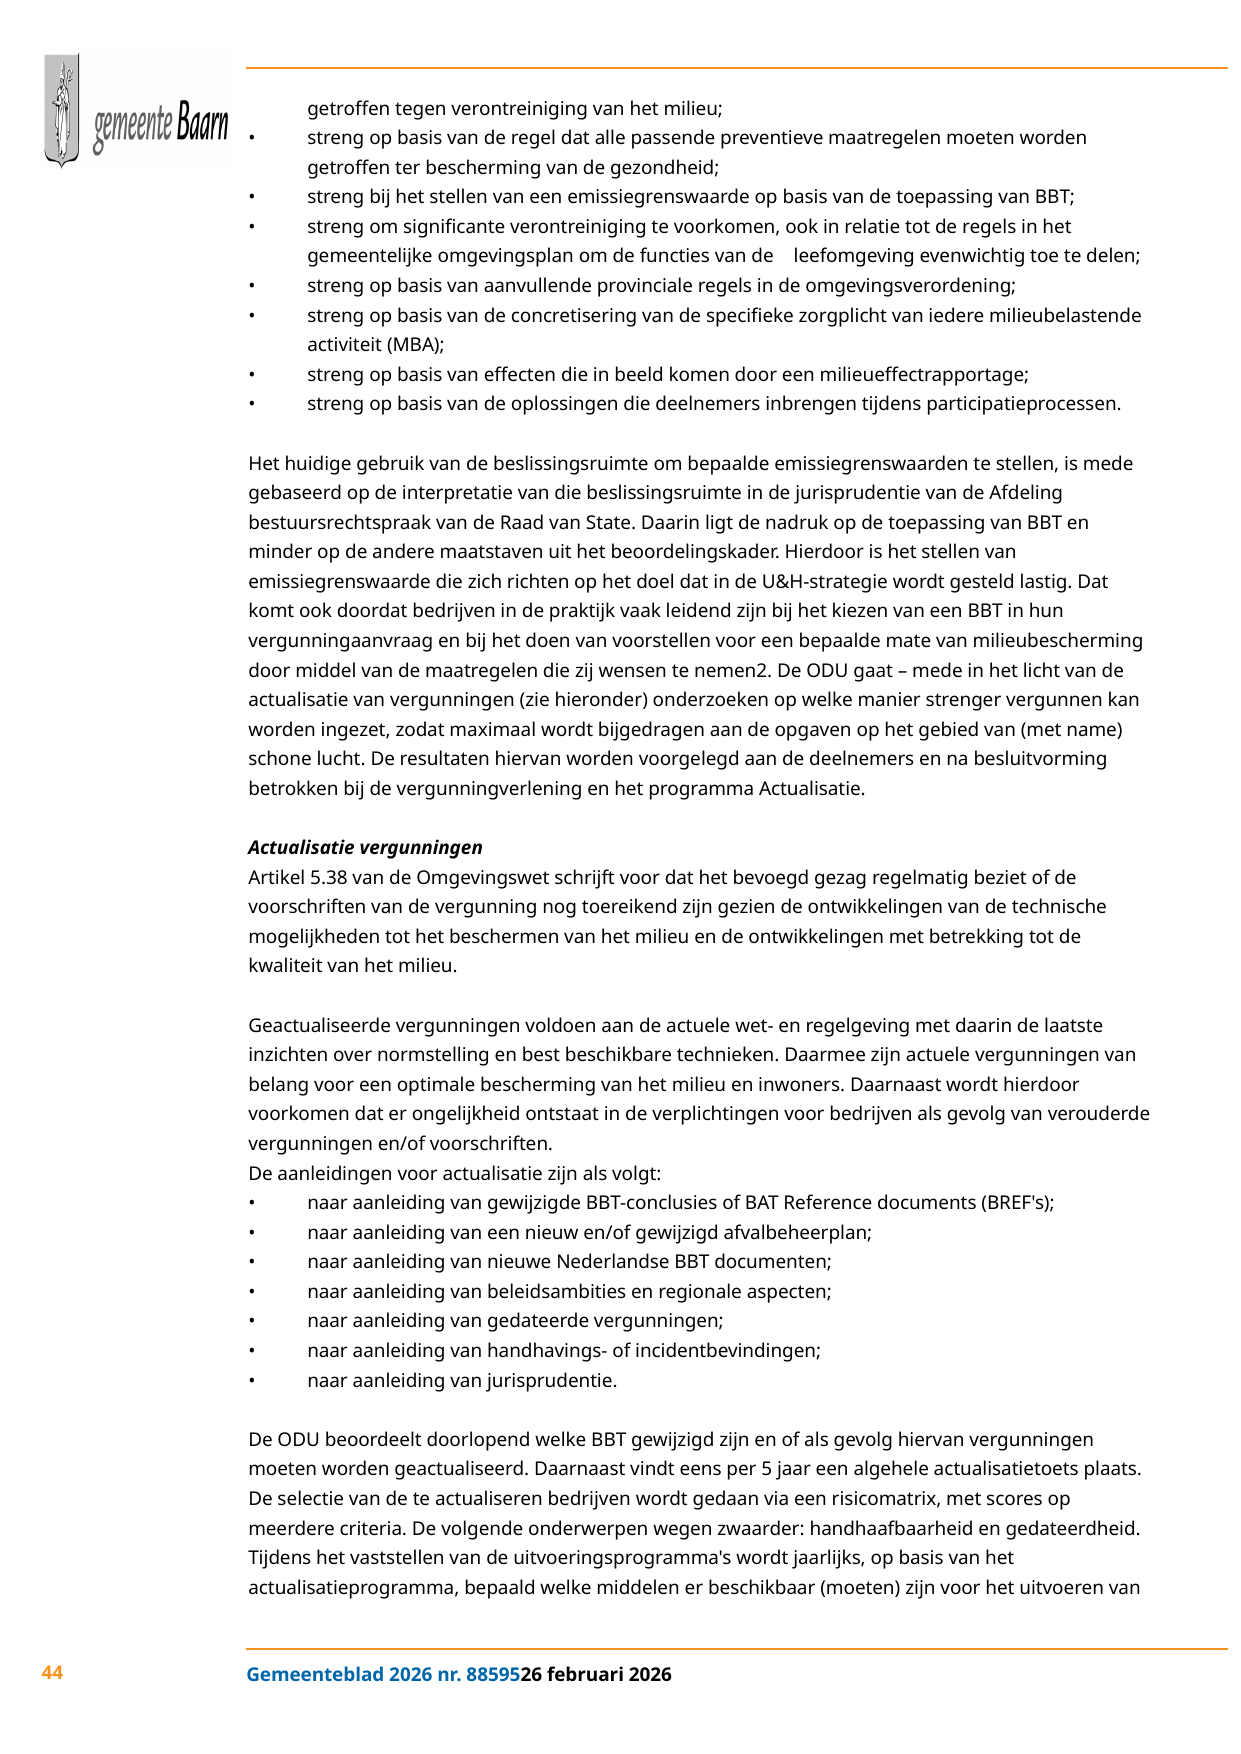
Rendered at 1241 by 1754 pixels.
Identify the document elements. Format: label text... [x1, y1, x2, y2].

list getroffen tegen verontreiniging van het milieu; [248, 95, 1152, 121]
list naar aanleiding van een nieuw en/of gewijzigd afvalbeheerplan; [248, 1219, 1152, 1245]
list streng op basis van aanvullende provinciale regels in de omgevingsverordening; [248, 272, 1152, 298]
list naar aanleiding van jurisprudentie. [248, 1367, 1152, 1393]
picture [41, 47, 231, 172]
list streng op basis van de concretisering van de specifieke zorgplicht van iedere milieubelastende activiteit (MBA); [248, 302, 1152, 357]
text De ODU beoordeelt doorlopend welke BBT gewijzigd zijn en of als gevolg hiervan vergunningen moeten worden geactualiseerd. Daarnaast vindt eens per 5 jaar een algehele actualisatietoets plaats. De selectie van de te actualiseren bedrijven wordt gedaan via een risicomatrix, met scores op meerdere criteria. De volgende onderwerpen wegen zwaarder: handhaafbaarheid en gedateerdheid. Tijdens het vaststellen van de uitvoeringsprogramma's wordt jaarlijks, op basis van het actualisatieprogramma, bepaald welke middelen er beschikbaar (moeten) zijn voor het uitvoeren van [248, 1426, 1152, 1600]
list streng op basis van de oplossingen die deelnemers inbrengen tijdens participatieprocessen. [248, 391, 1152, 416]
text Actualisatie vergunningen [248, 834, 1152, 860]
list streng op basis van effecten die in beeld komen door een milieueffectrapportage; [248, 361, 1152, 387]
list naar aanleiding van nieuwe Nederlandse BBT documenten; [248, 1248, 1152, 1274]
text Geactualiseerde vergunningen voldoen aan de actuele wet- en regelgeving met daarin de laatste inzichten over normstelling en best beschikbare technieken. Daarmee zijn actuele vergunningen van belang voor een optimale bescherming van het milieu en inwoners. Daarnaast wordt hierdoor voorkomen dat er ongelijkheid ontstaat in de verplichtingen voor bedrijven als gevolg van verouderde vergunningen en/of voorschriften. [248, 1012, 1152, 1156]
list naar aanleiding van gewijzigde BBT-conclusies of BAT Reference documents (BREF's); [248, 1189, 1152, 1215]
list naar aanleiding van gedateerde vergunningen; [248, 1308, 1152, 1333]
text De aanleidingen voor actualisatie zijn als volgt: [248, 1160, 1152, 1186]
list streng op basis van de regel dat alle passende preventieve maatregelen moeten worden getroffen ter bescherming van de gezondheid; [248, 124, 1152, 180]
list streng om significante verontreiniging te voorkomen, ook in relatie tot de regels in het gemeentelijke omgevingsplan om de functies van de leefomgeving evenwichtig toe te delen; [248, 213, 1152, 268]
list naar aanleiding van beleidsambities en regionale aspecten; [248, 1278, 1152, 1304]
text Artikel 5.38 van de Omgevingswet schrijft voor dat het bevoegd gezag regelmatig beziet of de voorschriften van de vergunning nog toereikend zijn gezien de ontwikkelingen van de technische mogelijkheden tot het beschermen van het milieu en de ontwikkelingen met betrekking tot de kwaliteit van het milieu. [248, 864, 1152, 978]
list streng bij het stellen van een emissiegrenswaarde op basis van de toepassing van BBT; [248, 183, 1152, 209]
text Het huidige gebruik van de beslissingsruimte om bepaalde emissiegrenswaarden te stellen, is mede gebaseerd op de interpretatie van die beslissingsruimte in de jurisprudentie van de Afdeling bestuursrechtspraak van de Raad van State. Daarin ligt de nadruk op de toepassing van BBT en minder op de andere maatstaven uit het beoordelingskader. Hierdoor is het stellen van emissiegrenswaarde die zich richten op het doel dat in de U&H-strategie wordt gesteld lastig. Dat komt ook doordat bedrijven in de praktijk vaak leidend zijn bij het kiezen van een BBT in hun vergunningaanvraag en bij het doen van voorstellen voor een bepaalde mate van milieubescherming door middel van de maatregelen die zij wensen te nemen2. De ODU gaat – mede in het licht van de actualisatie van vergunningen (zie hieronder) onderzoeken op welke manier strenger vergunnen kan worden ingezet, zodat maximaal wordt bijgedragen aan de opgaven op het gebied van (met name) schone lucht. De resultaten hiervan worden voorgelegd aan de deelnemers en na besluitvorming betrokken bij de vergunningverlening en het programma Actualisatie. [248, 450, 1152, 801]
list naar aanleiding van handhavings- of incidentbevindingen; [248, 1337, 1152, 1363]
